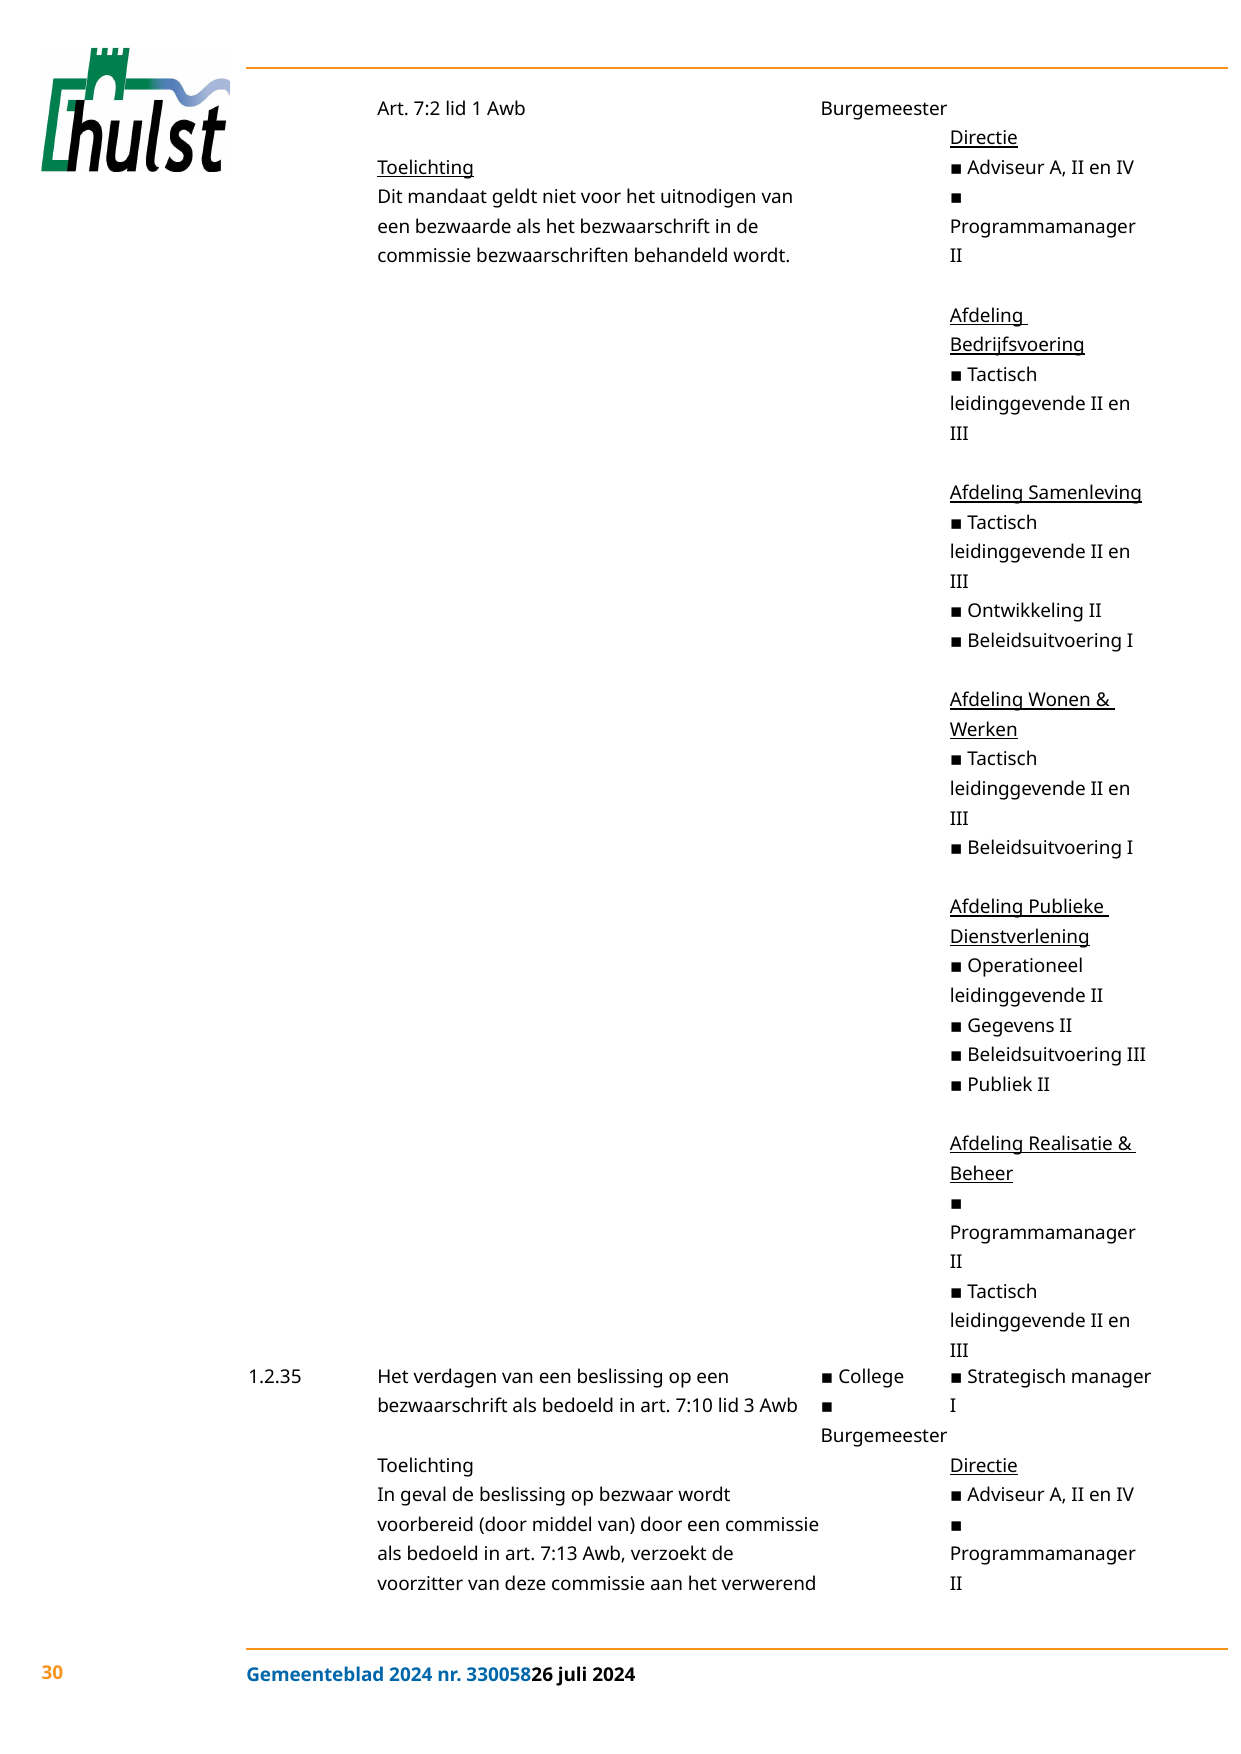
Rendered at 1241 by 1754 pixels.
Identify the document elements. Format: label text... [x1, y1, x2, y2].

table_cell Directie ▪ Adviseur A, II en IV ▪ Programmamanager II Afdeling Bedrijfsvoering ▪ Tactisch leidinggevende II en III Afdeling Samenleving ▪ Tactisch leidinggevende II en III ▪ Ontwikkeling II ▪ Beleidsuitvoering I Afdeling Wonen & Werken ▪ Tactisch leidinggevende II en III ▪ Beleidsuitvoering I Afdeling Publieke Dienstverlening ▪ Operationeel leidinggevende II ▪ Gegevens II ▪ Beleidsuitvoering III ▪ Publiek II Afdeling Realisatie & Beheer ▪ Programmamanager II ▪ Tactisch leidinggevende II en III [950, 95, 1152, 1363]
table_cell Burgemeester [820, 95, 949, 1363]
table_cell Het verdagen van een beslissing op een bezwaarschrift als bedoeld in art. 7:10 lid 3 Awb Toelichting In geval de beslissing op bezwaar wordt voorbereid (door middel van) door een commissie als bedoeld in art. 7:13 Awb, verzoekt de voorzitter van deze commissie aan het verwerend [377, 1363, 820, 1596]
table_cell 1.2.35 [248, 1363, 377, 1596]
table_cell ▪ College ▪ Burgemeester [820, 1363, 949, 1596]
picture [41, 47, 231, 172]
table_cell [248, 95, 377, 1363]
table_cell Art. 7:2 lid 1 Awb Toelichting Dit mandaat geldt niet voor het uitnodigen van een bezwaarde als het bezwaarschrift in de commissie bezwaarschriften behandeld wordt. [377, 95, 820, 1363]
table_cell ▪ Strategisch manager I Directie ▪ Adviseur A, II en IV ▪ Programmamanager II [950, 1363, 1152, 1596]
